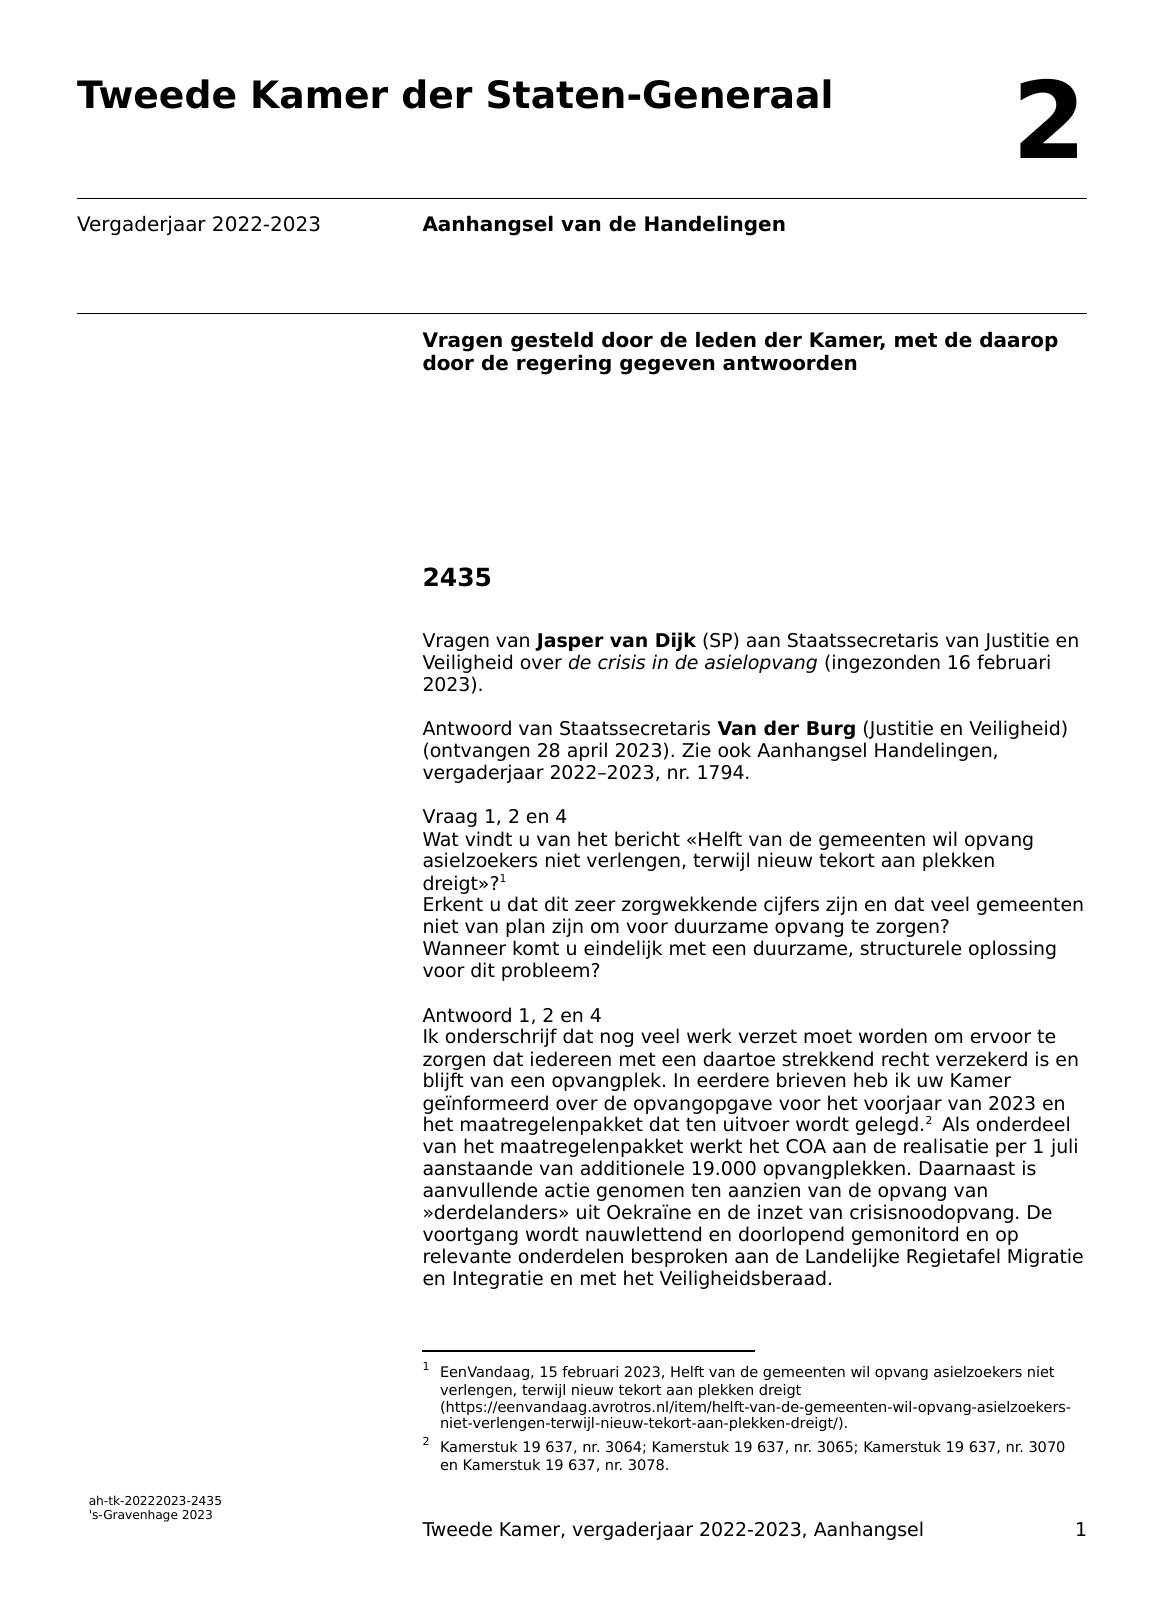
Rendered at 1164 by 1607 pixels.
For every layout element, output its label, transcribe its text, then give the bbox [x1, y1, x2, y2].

table_header 2 [886, 59, 1087, 198]
text EenVandaag, 15 februari 2023, Helft van de gemeenten wil opvang asielzoekers niet verlengen, terwijl nieuw tekort aan plekken dreigt (https://eenvandaag.avrotros.nl/item/helft-van-de-gemeenten-wil-opvang-asielzoekers-niet-verlengen-terwijl-nieuw-tekort-aan-plekken-dreigt/). [422, 1360, 1087, 1432]
text Kamerstuk 19 637, nr. 3064; Kamerstuk 19 637, nr. 3065; Kamerstuk 19 637, nr. 3070 en Kamerstuk 19 637, nr. 3078. [422, 1435, 1087, 1474]
table_cell Aanhangsel van de Handelingen [422, 199, 1087, 313]
text Antwoord van Staatssecretaris Van der Burg (Justitie en Veiligheid) (ontvangen 28 april 2023). Zie ook Aanhangsel Handelingen, vergaderjaar 2022–2023, nr. 1794. [422, 718, 1087, 784]
text Wanneer komt u eindelijk met een duurzame, structurele oplossing voor dit probleem? [422, 938, 1087, 982]
text Wat vindt u van het bericht «Helft van de gemeenten wil opvang asielzoekers niet verlengen, terwijl nieuw tekort aan plekken dreigt»? [422, 828, 1087, 894]
table_cell Vragen gesteld door de leden der Kamer, met de daarop door de regering gegeven antwoorden [422, 314, 1087, 375]
text 's-Gravenhage 2023 [88, 1508, 323, 1522]
table_cell Vergaderjaar 2022-2023 [77, 199, 422, 313]
text Vraag 1, 2 en 4 [422, 806, 1087, 828]
text Antwoord 1, 2 en 4 [422, 1004, 1087, 1026]
text Erkent u dat dit zeer zorgwekkende cijfers zijn en dat veel gemeenten niet van plan zijn om voor duurzame opvang te zorgen? [422, 894, 1087, 938]
table_cell [77, 314, 422, 375]
text Vragen van Jasper van Dijk (SP) aan Staatssecretaris van Justitie en Veiligheid over de crisis in de asielopvang (ingezonden 16 februari 2023). [422, 630, 1087, 696]
text 2435 [422, 563, 1087, 592]
table_header Tweede Kamer der Staten-Generaal [77, 59, 886, 198]
text ah-tk-20222023-2435 [88, 1494, 323, 1508]
text Ik onderschrijf dat nog veel werk verzet moet worden om ervoor te zorgen dat iedereen met een daartoe strekkend recht verzekerd is en blijft van een opvangplek. In eerdere brieven heb ik uw Kamer geïnformeerd over de opvangopgave voor het voorjaar van 2023 en het maatregelenpakket dat ten uitvoer wordt gelegd. Als onderdeel van het maatregelenpakket werkt het COA aan de realisatie per 1 juli aanstaande van additionele 19.000 opvangplekken. Daarnaast is aanvullende actie genomen ten aanzien van de opvang van »derdelanders» uit Oekraïne en de inzet van crisisnoodopvang. De voortgang wordt nauwlettend en doorlopend gemonitord en op relevante onderdelen besproken aan de Landelijke Regietafel Migratie en Integratie en met het Veiligheidsberaad. [422, 1026, 1087, 1290]
